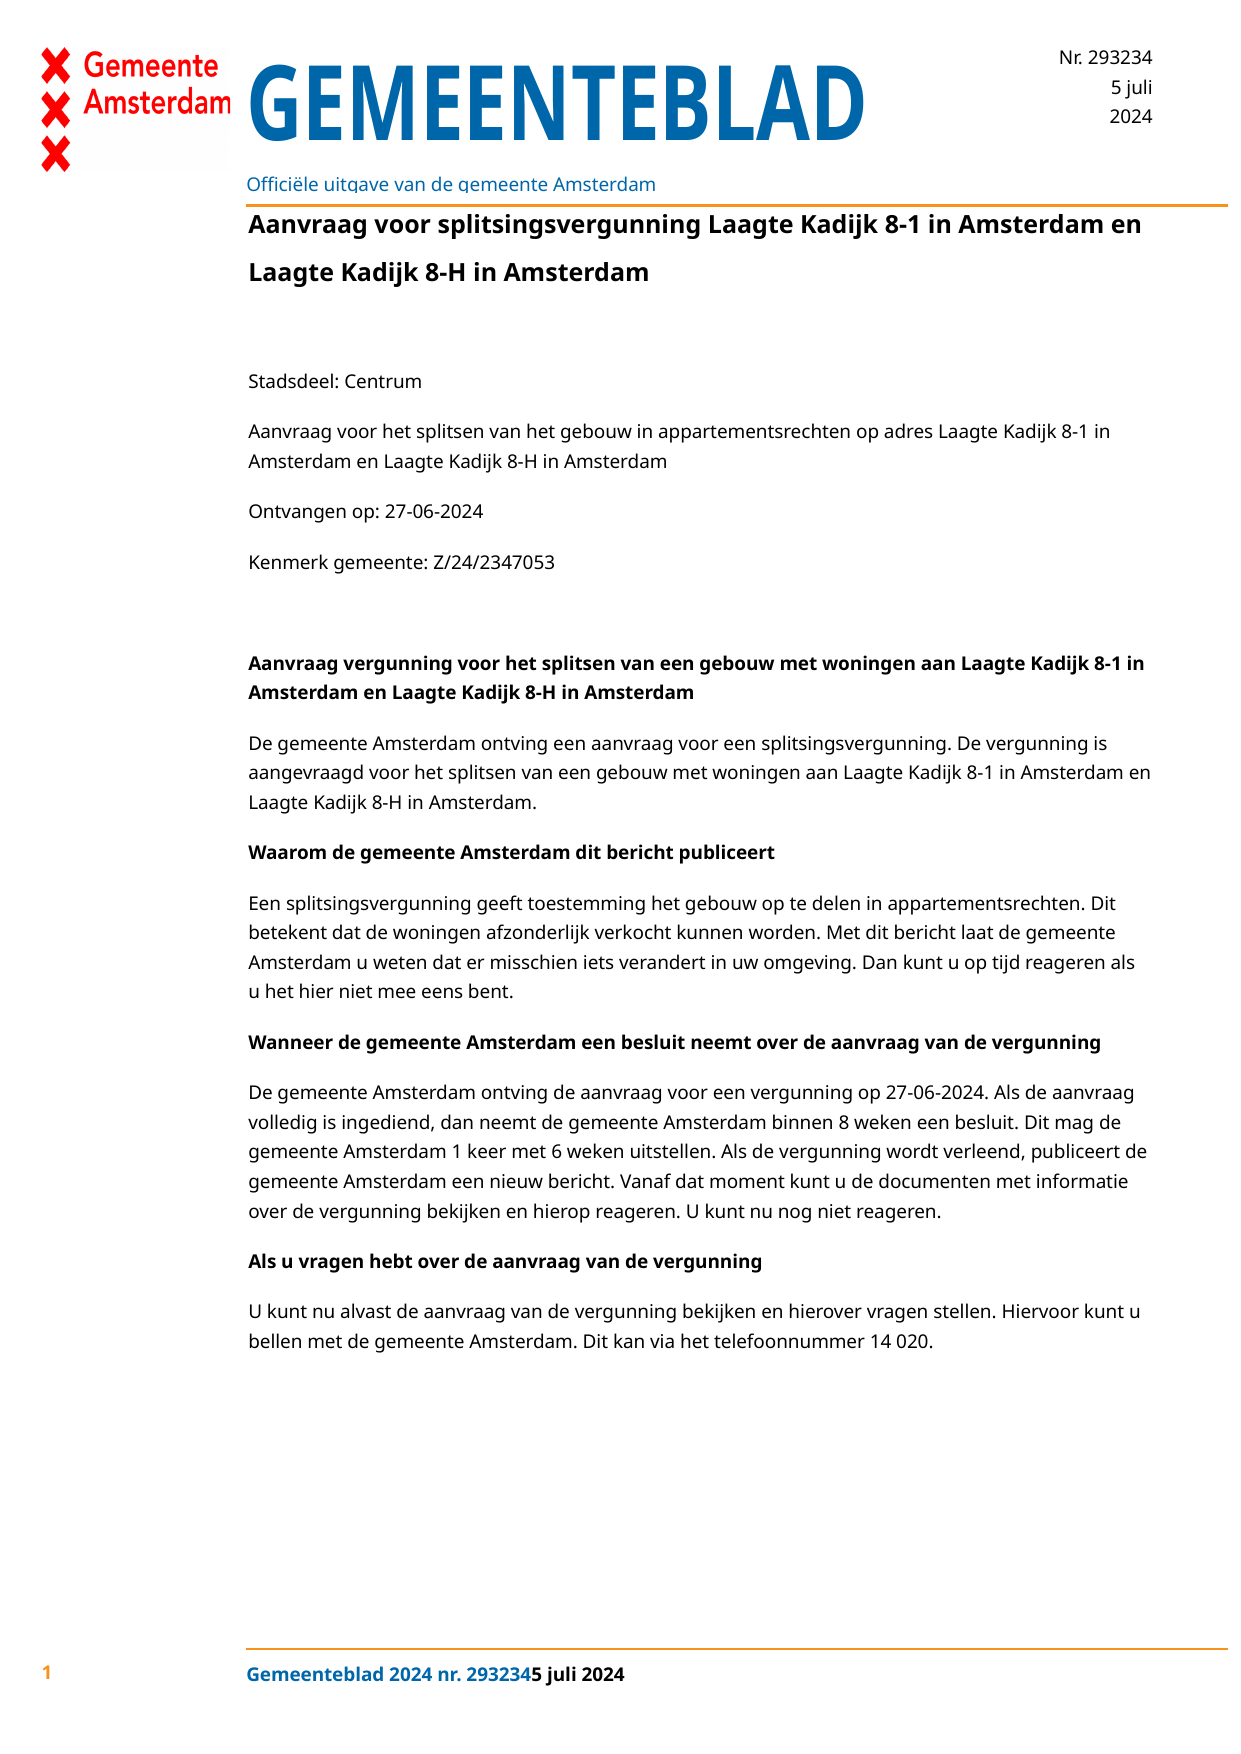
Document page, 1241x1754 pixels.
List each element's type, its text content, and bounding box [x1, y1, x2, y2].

text Ontvangen op: 27-06-2024 [248, 499, 1152, 524]
picture [41, 47, 231, 172]
text Waarom de gemeente Amsterdam dit bericht publiceert [248, 839, 1152, 865]
text Aanvraag voor splitsingsvergunning Laagte Kadijk 8-1 in Amsterdam en Laagte Kadijk 8-H in Amsterdam [248, 207, 1152, 288]
text Aanvraag voor het splitsen van het gebouw in appartementsrechten op adres Laagte Kadijk 8-1 in Amsterdam en Laagte Kadijk 8-H in Amsterdam [248, 419, 1152, 474]
text U kunt nu alvast de aanvraag van de vergunning bekijken en hierover vragen stellen. Hiervoor kunt u bellen met de gemeente Amsterdam. Dit kan via het telefoonnummer 14 020. [248, 1299, 1152, 1354]
text De gemeente Amsterdam ontving de aanvraag voor een vergunning op 27-06-2024. Als de aanvraag volledig is ingediend, dan neemt de gemeente Amsterdam binnen 8 weken een besluit. Dit mag de gemeente Amsterdam 1 keer met 6 weken uitstellen. Als de vergunning wordt verleend, publiceert de gemeente Amsterdam een nieuw bericht. Vanaf dat moment kunt u de documenten met informatie over de vergunning bekijken en hierop reageren. U kunt nu nog niet reageren. [248, 1079, 1152, 1224]
text Kenmerk gemeente: Z/24/2347053 [248, 549, 1152, 575]
text Als u vragen hebt over de aanvraag van de vergunning [248, 1248, 1152, 1274]
text Aanvraag vergunning voor het splitsen van een gebouw met woningen aan Laagte Kadijk 8-1 in Amsterdam en Laagte Kadijk 8-H in Amsterdam [248, 650, 1152, 705]
text Stadsdeel: Centrum [248, 368, 1152, 394]
text Wanneer de gemeente Amsterdam een besluit neemt over de aanvraag van de vergunning [248, 1029, 1152, 1055]
text De gemeente Amsterdam ontving een aanvraag voor een splitsingsvergunning. De vergunning is aangevraagd voor het splitsen van een gebouw met woningen aan Laagte Kadijk 8-1 in Amsterdam en Laagte Kadijk 8-H in Amsterdam. [248, 730, 1152, 815]
text Een splitsingsvergunning geeft toestemming het gebouw op te delen in appartementsrechten. Dit betekent dat de woningen afzonderlijk verkocht kunnen worden. Met dit bericht laat de gemeente Amsterdam u weten dat er misschien iets verandert in uw omgeving. Dan kunt u op tijd reageren als u het hier niet mee eens bent. [248, 890, 1152, 1004]
